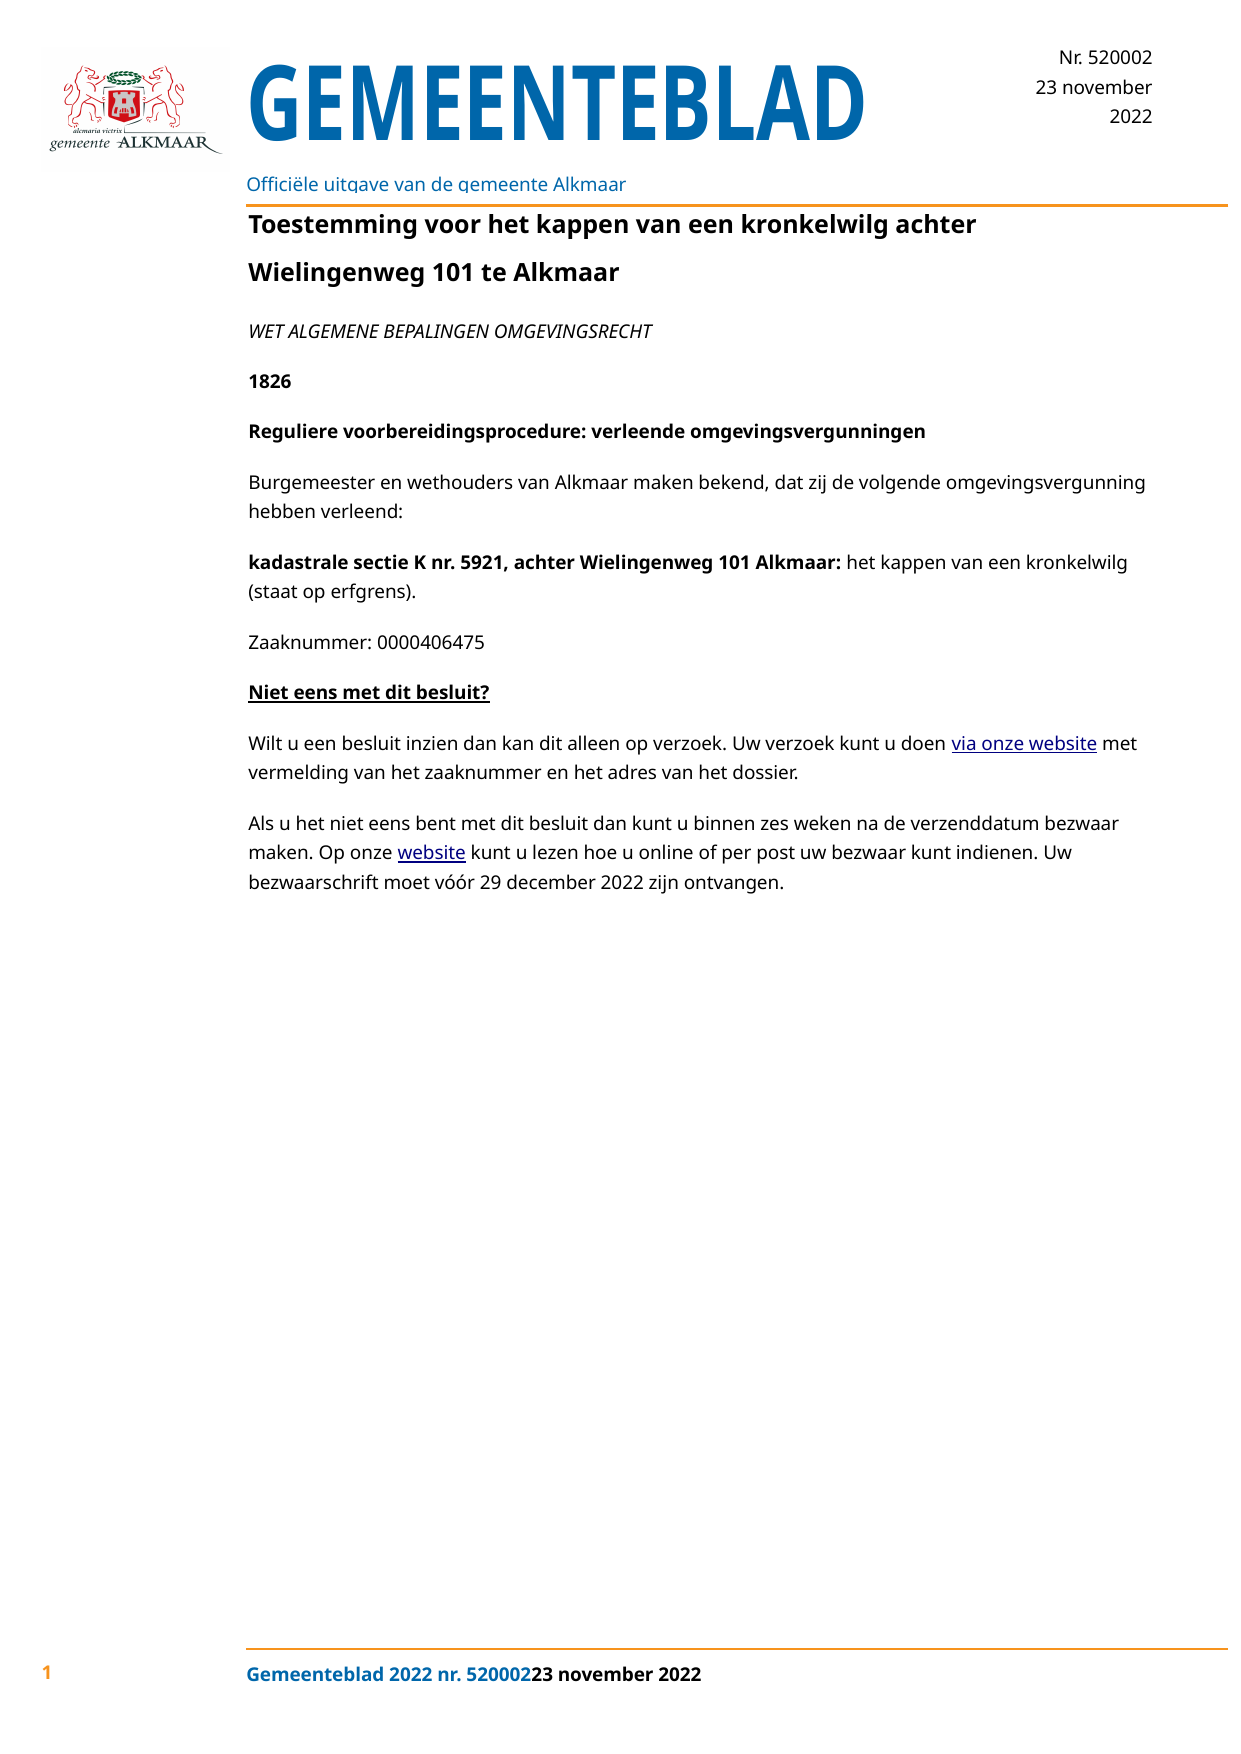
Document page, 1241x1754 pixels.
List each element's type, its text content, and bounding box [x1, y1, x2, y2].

text Reguliere voorbereidingsprocedure: verleende omgevingsvergunningen [248, 419, 1152, 444]
text Niet eens met dit besluit? [248, 679, 1152, 705]
text kadastrale sectie K nr. 5921, achter Wielingenweg 101 Alkmaar: het kappen van een kronkelwilg (staat op erfgrens). [248, 549, 1152, 604]
text Burgemeester en wethouders van Alkmaar maken bekend, dat zij de volgende omgevingsvergunning hebben verleend: [248, 469, 1152, 524]
text Toestemming voor het kappen van een kronkelwilg achter Wielingenweg 101 te Alkmaar [248, 207, 1152, 288]
text WET ALGEMENE BEPALINGEN OMGEVINGSRECHT [248, 318, 1152, 344]
picture [41, 47, 231, 172]
text Als u het niet eens bent met dit besluit dan kunt u binnen zes weken na de verzenddatum bezwaar maken. Op onze website kunt u lezen hoe u online of per post uw bezwaar kunt indienen. Uw bezwaarschrift moet vóór 29 december 2022 zijn ontvangen. [248, 810, 1152, 895]
text 1826 [248, 368, 1152, 394]
text Wilt u een besluit inzien dan kan dit alleen op verzoek. Uw verzoek kunt u doen via onze website met vermelding van het zaaknummer en het adres van het dossier. [248, 730, 1152, 785]
text Zaaknummer: 0000406475 [248, 629, 1152, 655]
